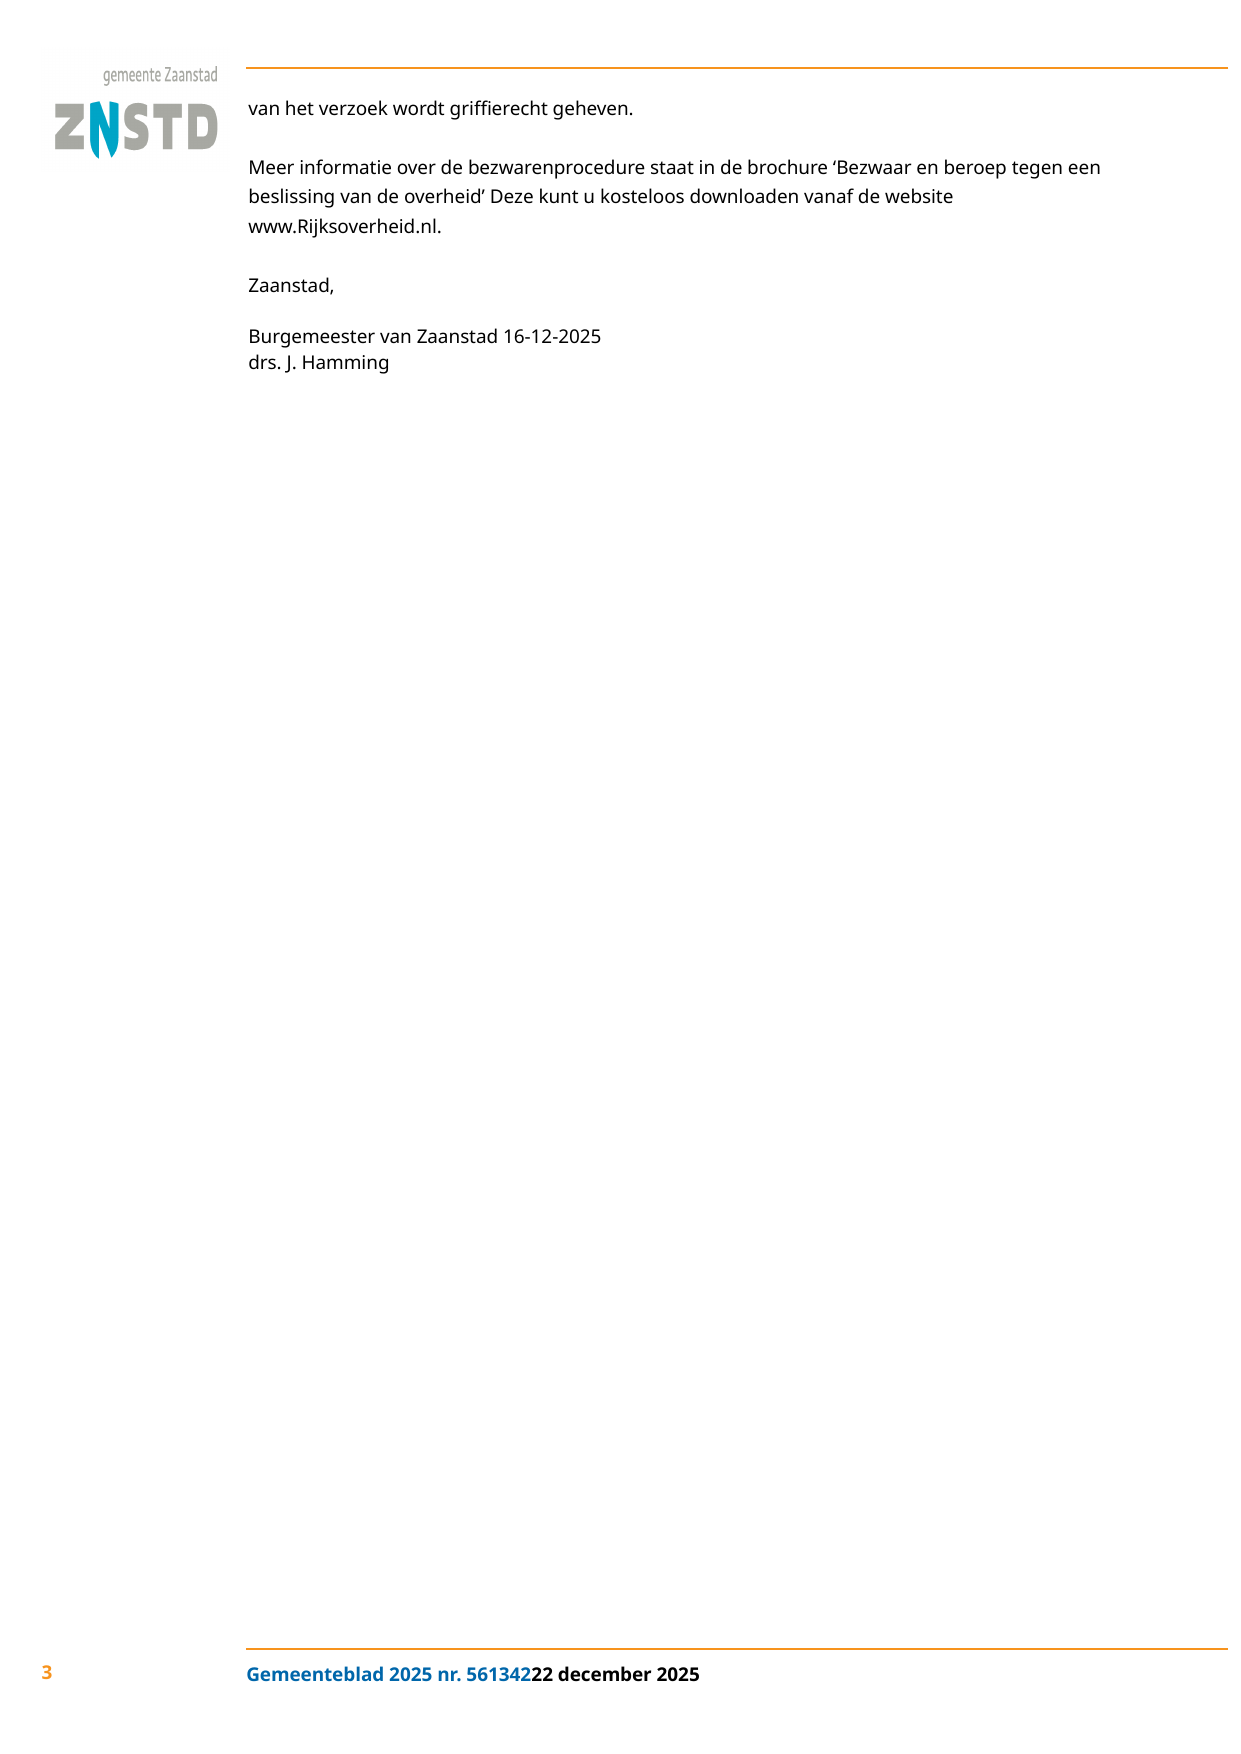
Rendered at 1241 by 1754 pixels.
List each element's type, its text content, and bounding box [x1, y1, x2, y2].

picture [41, 47, 231, 172]
text Burgemeester van Zaanstad 16-12-2025 [248, 324, 1152, 349]
text Meer informatie over de bezwarenprocedure staat in de brochure ‘Bezwaar en beroep tegen een beslissing van de overheid’ Deze kunt u kosteloos downloaden vanaf de website www.Rijksoverheid.nl. [248, 154, 1152, 239]
text van het verzoek wordt griffierecht geheven. [248, 95, 1152, 121]
text drs. J. Hamming [248, 349, 1152, 375]
text Zaanstad, [248, 272, 1152, 298]
